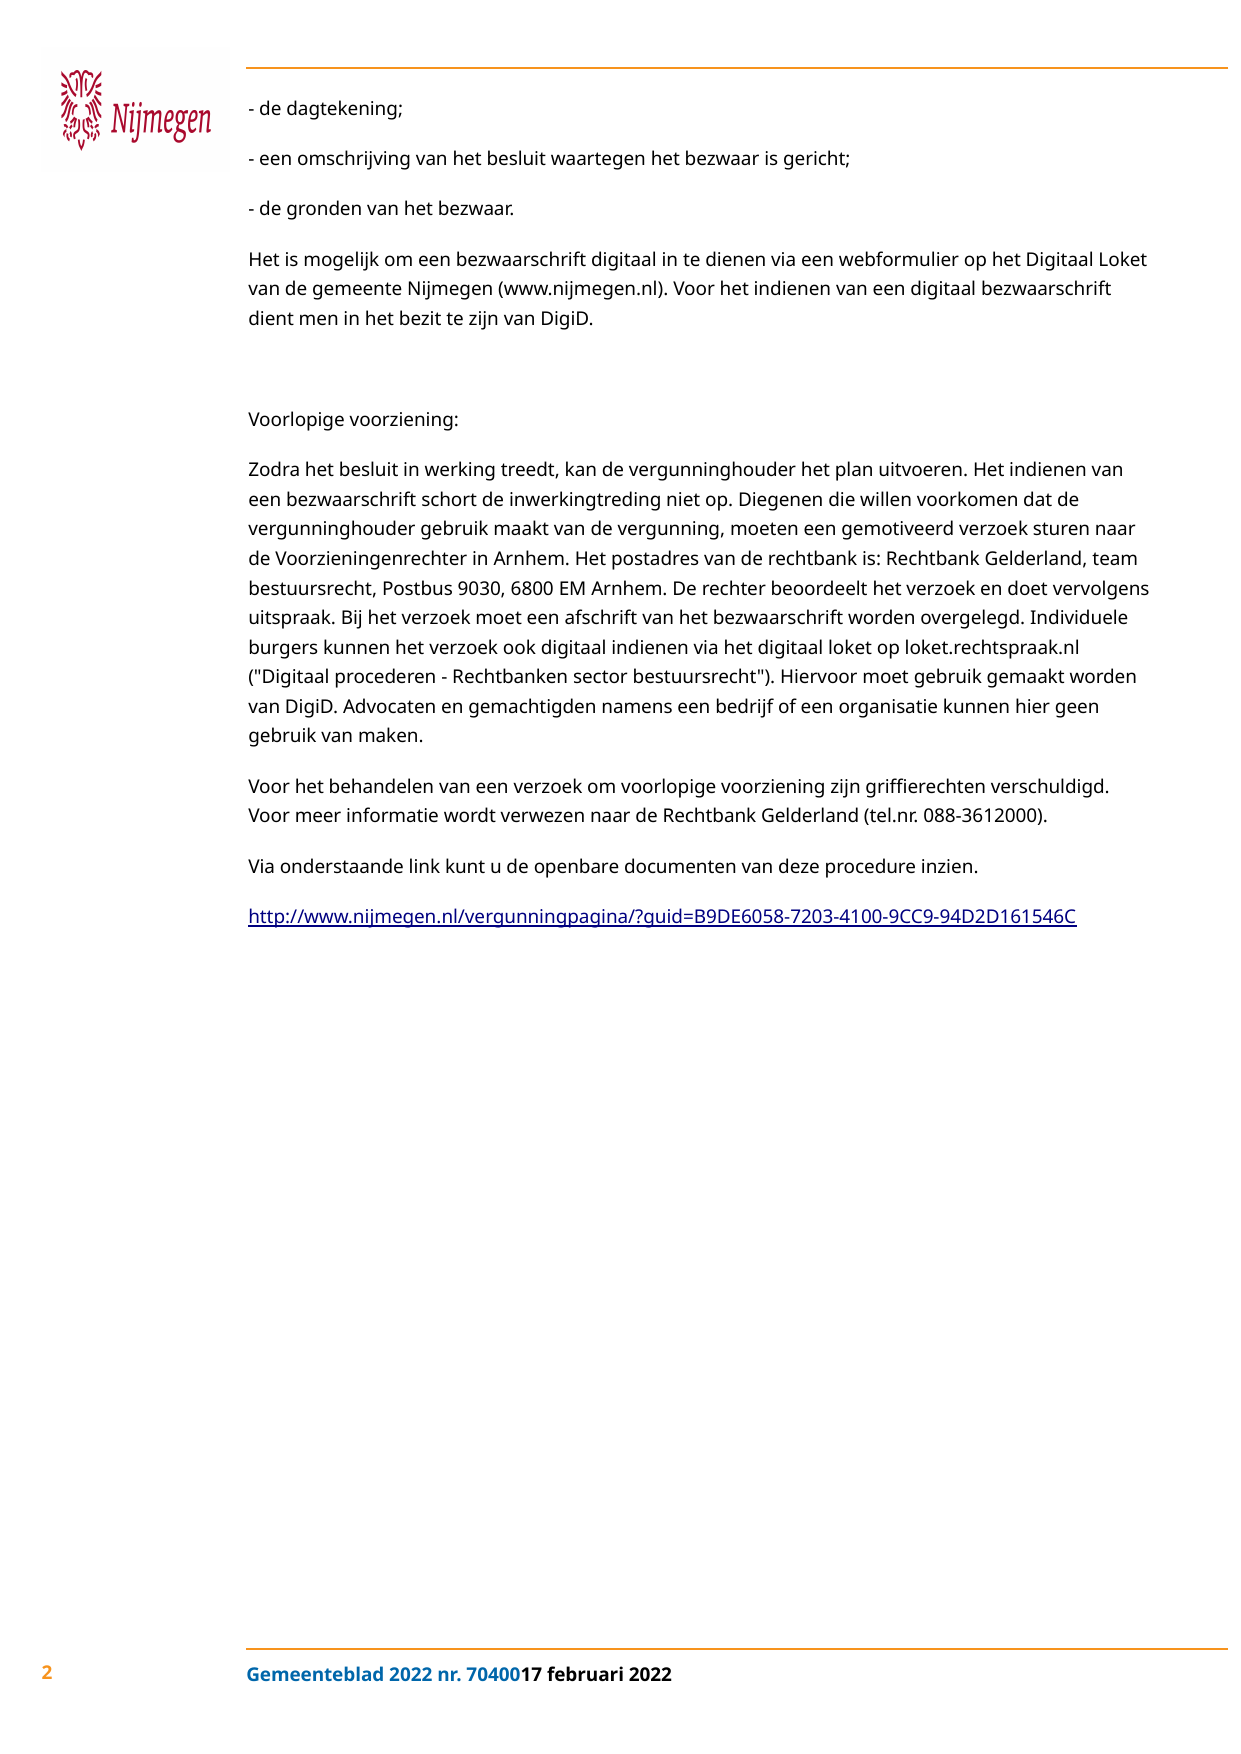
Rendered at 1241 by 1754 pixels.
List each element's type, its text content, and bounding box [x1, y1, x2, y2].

text Voor het behandelen van een verzoek om voorlopige voorziening zijn griffierechten verschuldigd. Voor meer informatie wordt verwezen naar de Rechtbank Gelderland (tel.nr. 088-3612000). [248, 773, 1152, 828]
text - de dagtekening; [248, 95, 1152, 121]
text Het is mogelijk om een bezwaarschrift digitaal in te dienen via een webformulier op het Digitaal Loket van de gemeente Nijmegen (www.nijmegen.nl). Voor het indienen van een digitaal bezwaarschrift dient men in het bezit te zijn van DigiD. [248, 246, 1152, 331]
text Via onderstaande link kunt u de openbare documenten van deze procedure inzien. [248, 853, 1152, 879]
text Voorlopige voorziening: [248, 406, 1152, 432]
picture [41, 47, 231, 172]
text - de gronden van het bezwaar. [248, 196, 1152, 221]
text http://www.nijmegen.nl/vergunningpagina/?guid=B9DE6058-7203-4100-9CC9-94D2D161546C [248, 903, 1152, 929]
text Zodra het besluit in werking treedt, kan de vergunninghouder het plan uitvoeren. Het indienen van een bezwaarschrift schort de inwerkingtreding niet op. Diegenen die willen voorkomen dat de vergunninghouder gebruik maakt van de vergunning, moeten een gemotiveerd verzoek sturen naar de Voorzieningenrechter in Arnhem. Het postadres van de rechtbank is: Rechtbank Gelderland, team bestuursrecht, Postbus 9030, 6800 EM Arnhem. De rechter beoordeelt het verzoek en doet vervolgens uitspraak. Bij het verzoek moet een afschrift van het bezwaarschrift worden overgelegd. Individuele burgers kunnen het verzoek ook digitaal indienen via het digitaal loket op loket.rechtspraak.nl ("Digitaal procederen - Rechtbanken sector bestuursrecht"). Hiervoor moet gebruik gemaakt worden van DigiD. Advocaten en gemachtigden namens een bedrijf of een organisatie kunnen hier geen gebruik van maken. [248, 456, 1152, 748]
text - een omschrijving van het besluit waartegen het bezwaar is gericht; [248, 145, 1152, 171]
